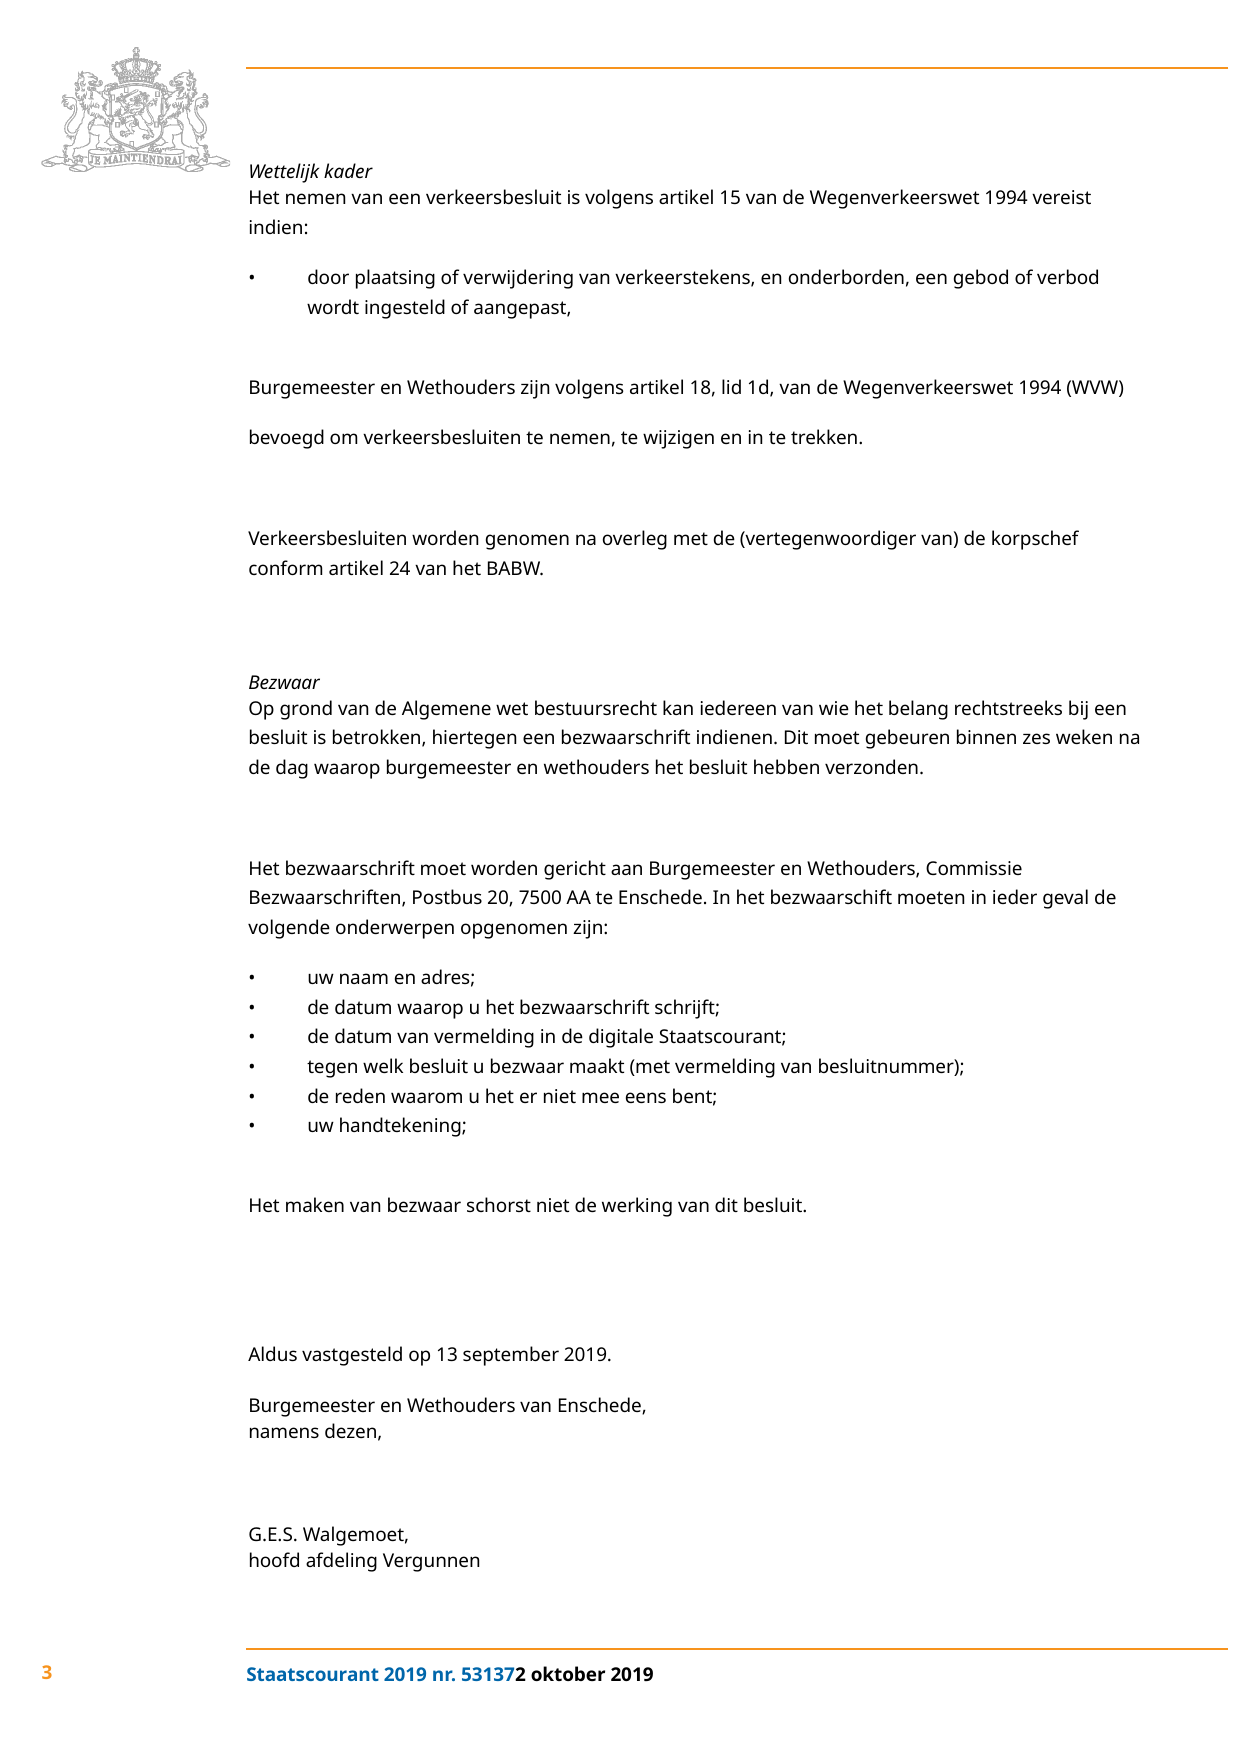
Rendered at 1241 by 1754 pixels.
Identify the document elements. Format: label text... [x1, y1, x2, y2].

text bevoegd om verkeersbesluiten te nemen, te wijzigen en in te trekken. [248, 424, 1152, 450]
text namens dezen, [248, 1418, 1152, 1444]
text Bezwaar [248, 669, 1152, 695]
text Op grond van de Algemene wet bestuursrecht kan iedereen van wie het belang rechtstreeks bij een besluit is betrokken, hiertegen een bezwaarschrift indienen. Dit moet gebeuren binnen zes weken na de dag waarop burgemeester en wethouders het besluit hebben verzonden. [248, 695, 1152, 780]
list door plaatsing of verwijdering van verkeerstekens, en onderborden, een gebod of verbod wordt ingesteld of aangepast, [248, 264, 1152, 320]
text hoofd afdeling Vergunnen [248, 1547, 1152, 1573]
text G.E.S. Walgemoet, [248, 1521, 1152, 1547]
text Het nemen van een verkeersbesluit is volgens artikel 15 van de Wegenverkeerswet 1994 vereist indien: [248, 184, 1152, 240]
list de reden waarom u het er niet mee eens bent; [248, 1083, 1152, 1109]
list de datum waarop u het bezwaarschrift schrijft; [248, 994, 1152, 1020]
text Het maken van bezwaar schorst niet de werking van dit besluit. [248, 1192, 1152, 1218]
text Burgemeester en Wethouders zijn volgens artikel 18, lid 1d, van de Wegenverkeerswet 1994 (WVW) [248, 374, 1152, 400]
text Wettelijk kader [248, 159, 1152, 184]
list tegen welk besluit u bezwaar maakt (met vermelding van besluitnummer); [248, 1053, 1152, 1079]
list uw handtekening; [248, 1112, 1152, 1138]
list uw naam en adres; [248, 964, 1152, 990]
picture [41, 47, 231, 172]
list de datum van vermelding in de digitale Staatscourant; [248, 1024, 1152, 1049]
text Aldus vastgesteld op 13 september 2019. [248, 1341, 1152, 1367]
text Het bezwaarschrift moet worden gericht aan Burgemeester en Wethouders, Commissie Bezwaarschriften, Postbus 20, 7500 AA te Enschede. In het bezwaarschift moeten in ieder geval de volgende onderwerpen opgenomen zijn: [248, 855, 1152, 940]
text Burgemeester en Wethouders van Enschede, [248, 1393, 1152, 1418]
text Verkeersbesluiten worden genomen na overleg met de (vertegenwoordiger van) de korpschef conform artikel 24 van het BABW. [248, 525, 1152, 581]
